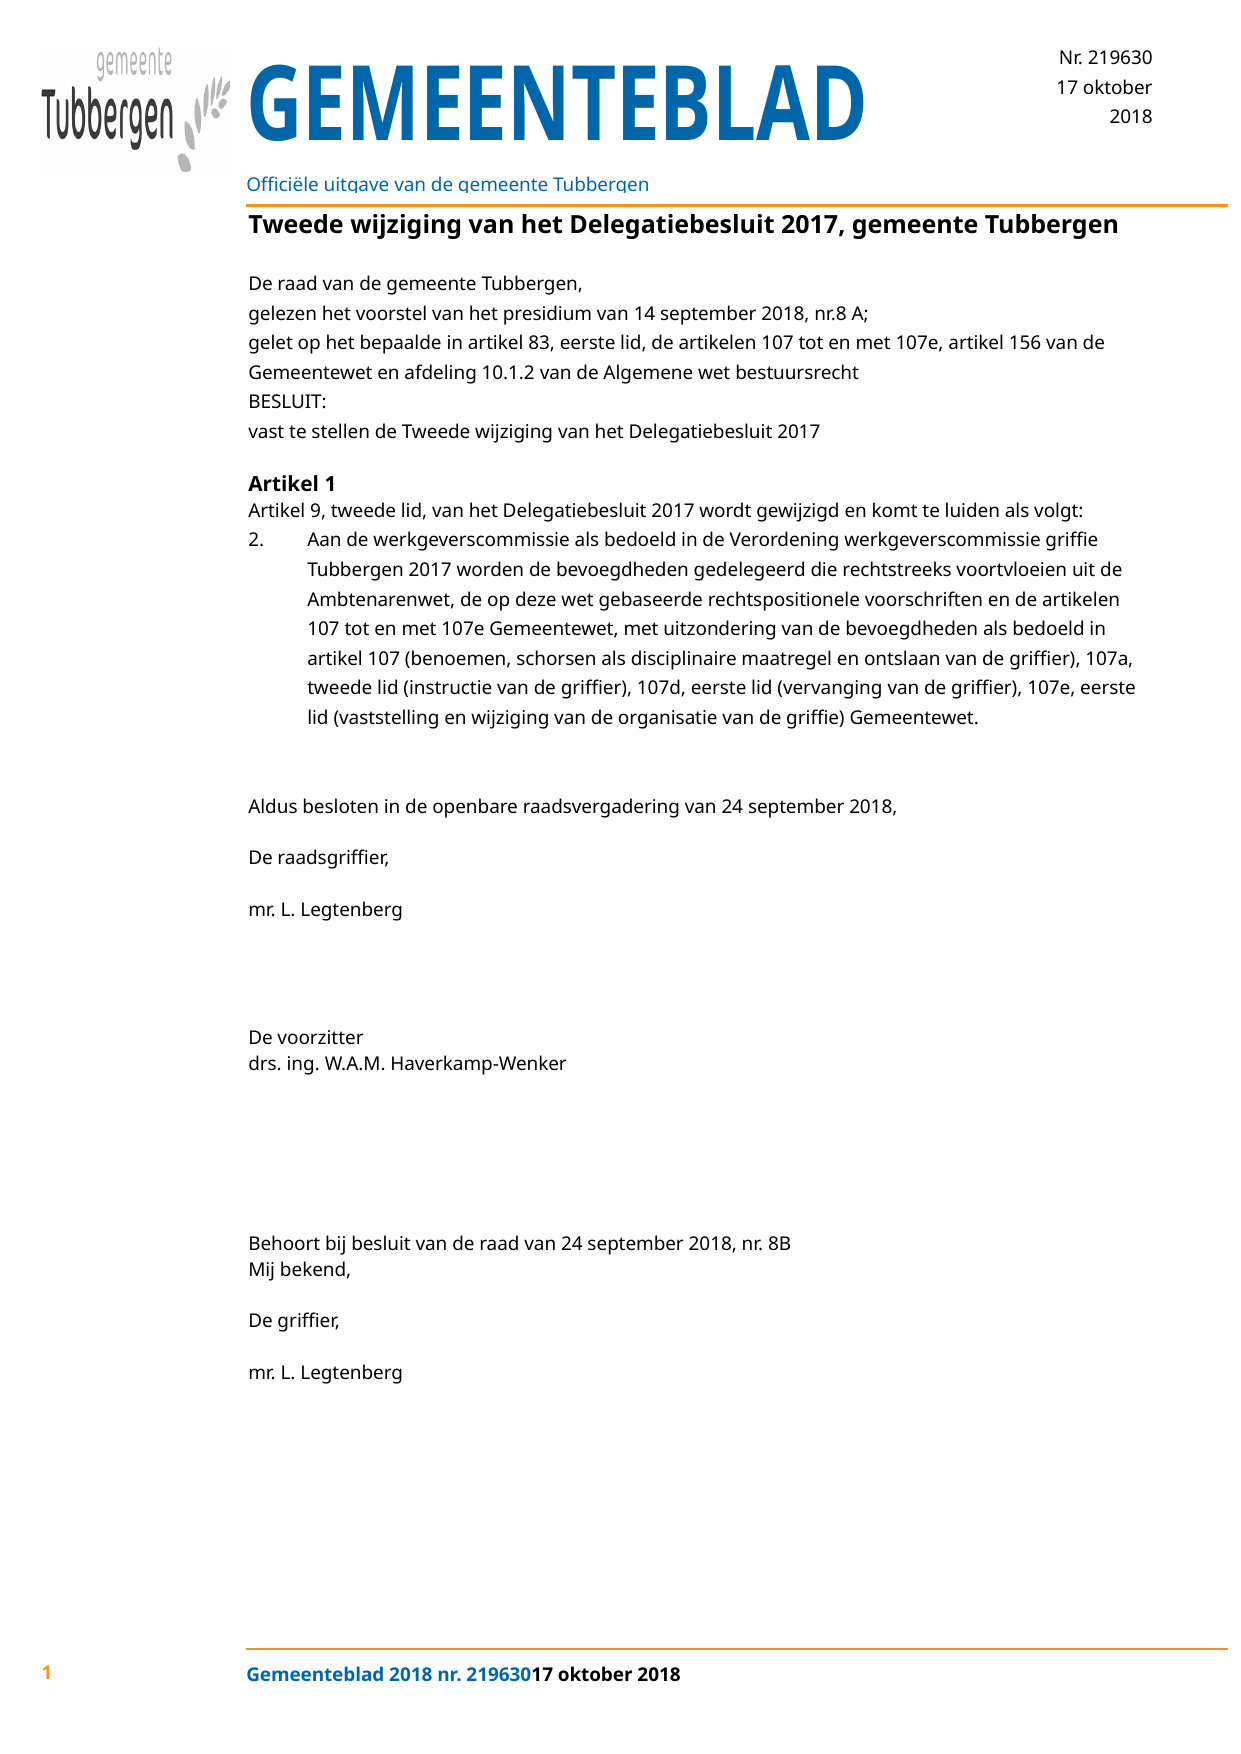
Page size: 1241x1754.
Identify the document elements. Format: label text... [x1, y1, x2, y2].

text gelezen het voorstel van het presidium van 14 september 2018, nr.8 A; [248, 300, 1152, 326]
text De raad van de gemeente Tubbergen, [248, 270, 1152, 296]
text De griffier, [248, 1307, 1152, 1333]
text Behoort bij besluit van de raad van 24 september 2018, nr. 8B [248, 1230, 1152, 1256]
text Aldus besloten in de openbare raadsvergadering van 24 september 2018, [248, 793, 1152, 819]
text vast te stellen de Tweede wijziging van het Delegatiebesluit 2017 [248, 418, 1152, 444]
text BESLUIT: [248, 389, 1152, 414]
text De raadsgriffier, [248, 844, 1152, 870]
text Mij bekend, [248, 1256, 1152, 1282]
text drs. ing. W.A.M. Haverkamp-Wenker [248, 1050, 1152, 1076]
text mr. L. Legtenberg [248, 1359, 1152, 1385]
text gelet op het bepaalde in artikel 83, eerste lid, de artikelen 107 tot en met 107e, artikel 156 van de Gemeentewet en afdeling 10.1.2 van de Algemene wet bestuursrecht [248, 329, 1152, 385]
text Artikel 1 [248, 469, 1152, 497]
list Aan de werkgeverscommissie als bedoeld in de Verordening werkgeverscommissie griffie Tubbergen 2017 worden de bevoegdheden gedelegeerd die rechtstreeks voortvloeien uit de Ambtenarenwet, de op deze wet gebaseerde rechtspositionele voorschriften en de artikelen 107 tot en met 107e Gemeentewet, met uitzondering van de bevoegdheden als bedoeld in artikel 107 (benoemen, schorsen als disciplinaire maatregel en ontslaan van de griffier), 107a, tweede lid (instructie van de griffier), 107d, eerste lid (vervanging van de griffier), 107e, eerste lid (vaststelling en wijziging van de organisatie van de griffie) Gemeentewet. [248, 527, 1152, 730]
text De voorzitter [248, 1024, 1152, 1050]
text mr. L. Legtenberg [248, 896, 1152, 922]
picture [41, 47, 231, 172]
text Artikel 9, tweede lid, van het Delegatiebesluit 2017 wordt gewijzigd en komt te luiden als volgt: [248, 497, 1152, 523]
text Tweede wijziging van het Delegatiebesluit 2017, gemeente Tubbergen [248, 207, 1152, 241]
